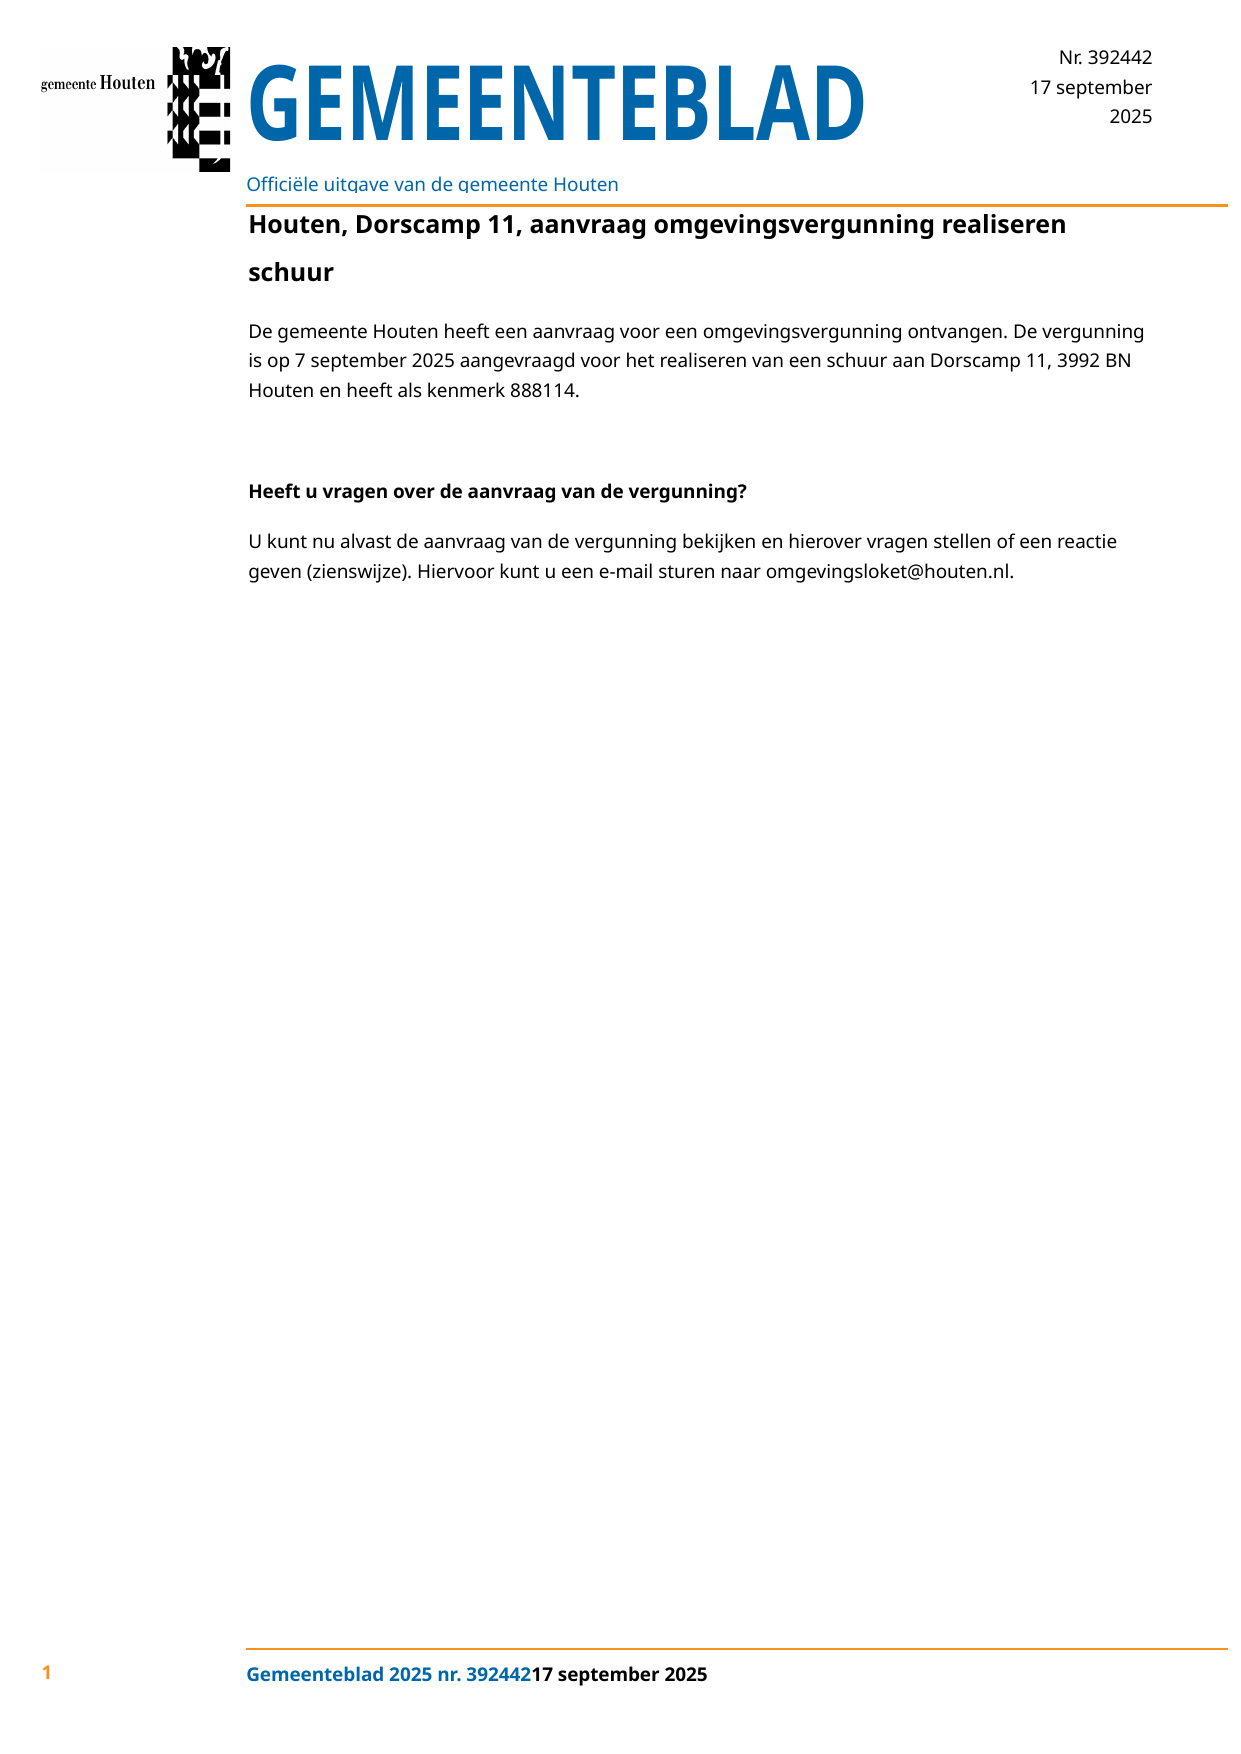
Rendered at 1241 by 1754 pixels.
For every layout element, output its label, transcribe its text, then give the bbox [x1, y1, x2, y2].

picture [41, 47, 231, 172]
text Heeft u vragen over de aanvraag van de vergunning? [248, 478, 1152, 504]
text U kunt nu alvast de aanvraag van de vergunning bekijken en hierover vragen stellen of een reactie geven (zienswijze). Hiervoor kunt u een e-mail sturen naar omgevingsloket@houten.nl. [248, 528, 1152, 584]
text Houten, Dorscamp 11, aanvraag omgevingsvergunning realiseren schuur [248, 207, 1152, 288]
text De gemeente Houten heeft een aanvraag voor een omgevingsvergunning ontvangen. De vergunning is op 7 september 2025 aangevraagd voor het realiseren van een schuur aan Dorscamp 11, 3992 BN Houten en heeft als kenmerk 888114. [248, 318, 1152, 403]
